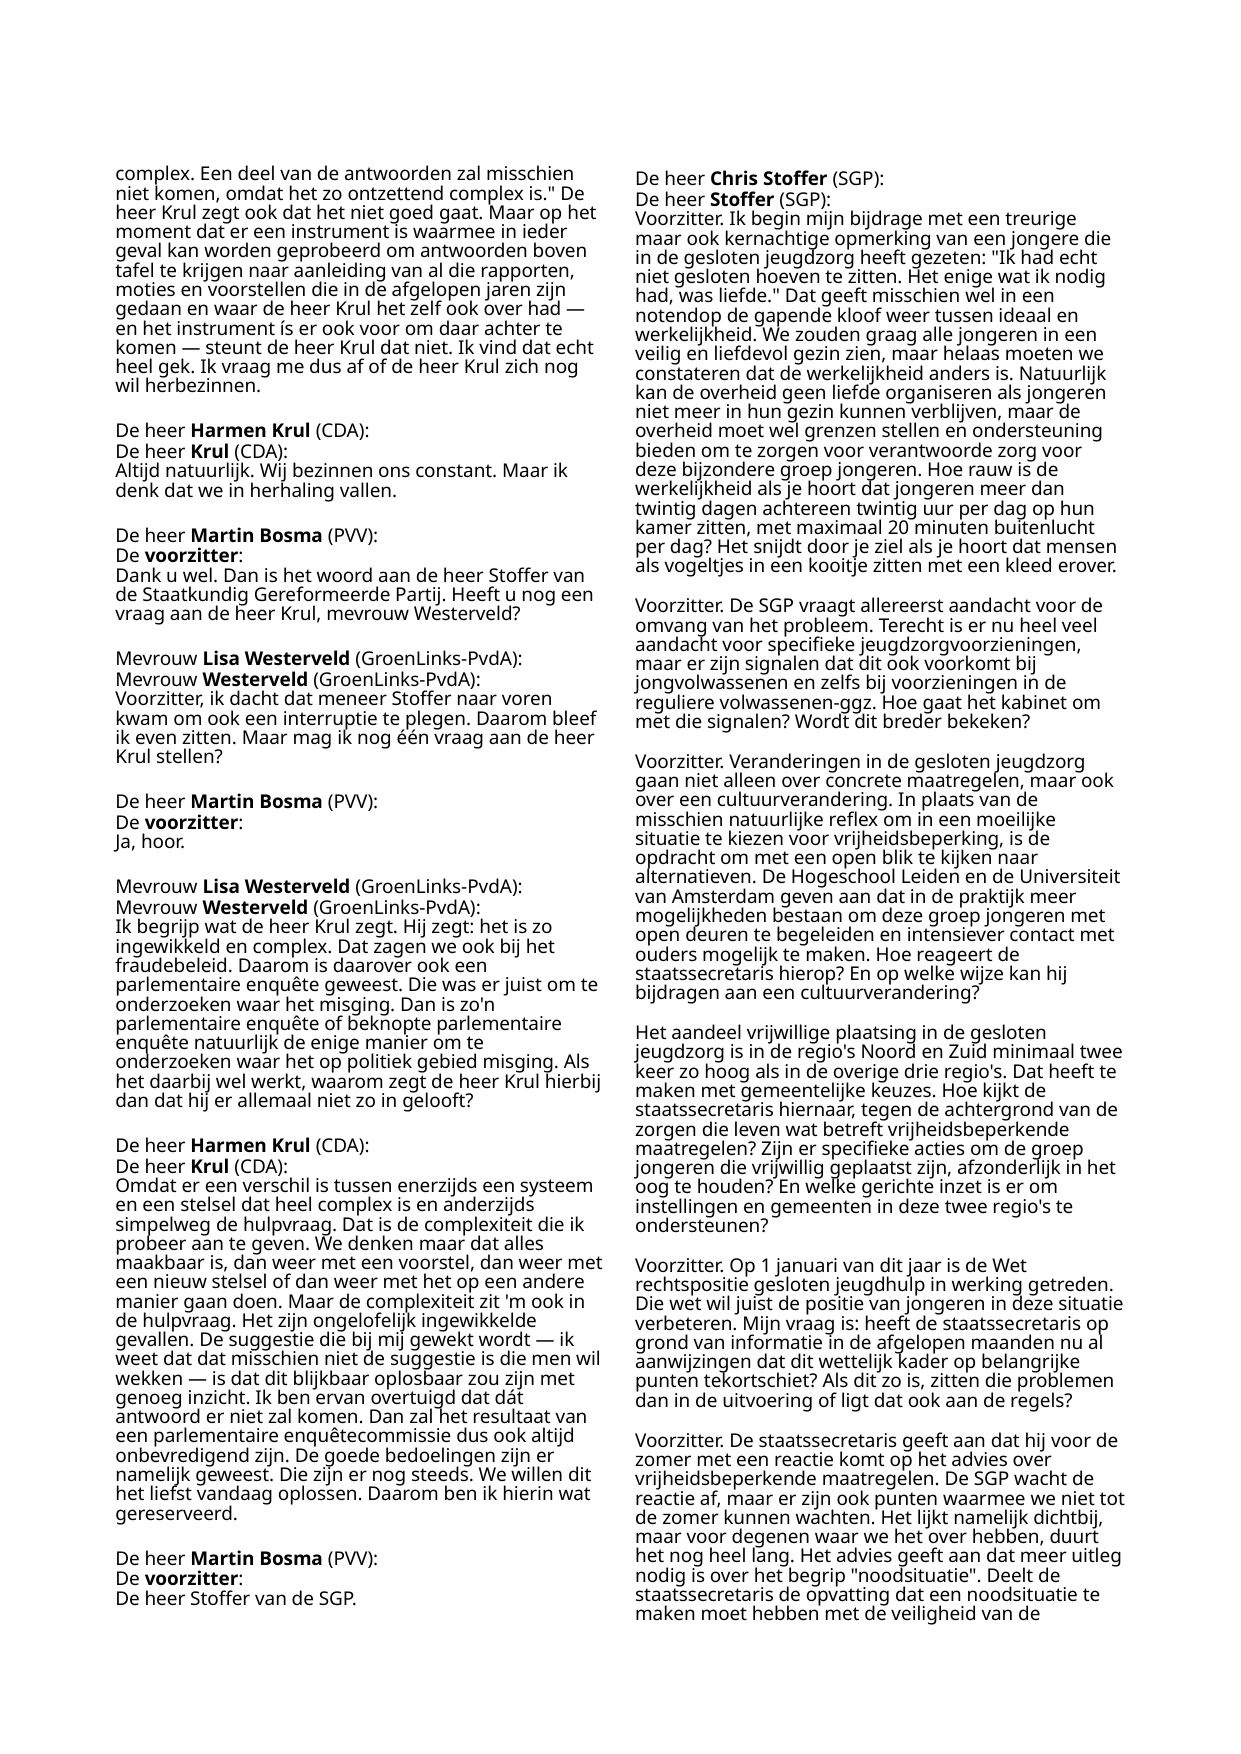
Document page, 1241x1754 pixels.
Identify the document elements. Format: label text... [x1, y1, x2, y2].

text Het aandeel vrijwillige plaatsing in de gesloten jeugdzorg is in de regio's Noord en Zuid minimaal twee keer zo hoog als in de overige drie regio's. Dat heeft te maken met gemeentelijke keuzes. Hoe kijkt de staatssecretaris hiernaar, tegen de achtergrond van de zorgen die leven wat betreft vrijheidsbeperkende maatregelen? Zijn er specifieke acties om de groep jongeren die vrijwillig geplaatst zijn, afzonderlijk in het oog te houden? En welke gerichte inzet is er om instellingen en gemeenten in deze twee regio's te ondersteunen? [635, 1024, 1125, 1236]
text Mevrouw Lisa Westerveld (GroenLinks-PvdA): [115, 645, 605, 671]
text De heer Martin Bosma (PVV): [115, 522, 605, 547]
text Mevrouw Westerveld (GroenLinks-PvdA): [115, 899, 605, 918]
text Altijd natuurlijk. Wij bezinnen ons constant. Maar ik denk dat we in herhaling vallen. [115, 462, 605, 501]
text De heer Stoffer van de SGP. [115, 1590, 605, 1609]
text Voorzitter. Veranderingen in de gesloten jeugdzorg gaan niet alleen over concrete maatregelen, maar ook over een cultuurverandering. In plaats van de misschien natuurlijke reflex om in een moeilijke situatie te kiezen voor vrijheidsbeperking, is de opdracht om met een open blik te kijken naar alternatieven. De Hogeschool Leiden en de Universiteit van Amsterdam geven aan dat in de praktijk meer mogelijkheden bestaan om deze groep jongeren met open deuren te begeleiden en intensiever contact met ouders mogelijk te maken. Hoe reageert de staatssecretaris hierop? En op welke wijze kan hij bijdragen aan een cultuurverandering? [635, 753, 1125, 1003]
text Dank u wel. Dan is het woord aan de heer Stoffer van de Staatkundig Gereformeerde Partij. Heeft u nog een vraag aan de heer Krul, mevrouw Westerveld? [115, 567, 605, 624]
text De heer Krul (CDA): [115, 1158, 605, 1177]
text De heer Krul (CDA): [115, 443, 605, 462]
text complex. Een deel van de antwoorden zal misschien niet komen, omdat het zo ontzettend complex is." De heer Krul zegt ook dat het niet goed gaat. Maar op het moment dat er een instrument is waarmee in ieder geval kan worden geprobeerd om antwoorden boven tafel te krijgen naar aanleiding van al die rapporten, moties en voorstellen die in de afgelopen jaren zijn gedaan en waar de heer Krul het zelf ook over had — en het instrument ís er ook voor om daar achter te komen — steunt de heer Krul dat niet. Ik vind dat echt heel gek. Ik vraag me dus af of de heer Krul zich nog wil herbezinnen. [115, 165, 605, 397]
text Voorzitter. De staatssecretaris geeft aan dat hij voor de zomer met een reactie komt op het advies over vrijheidsbeperkende maatregelen. De SGP wacht de reactie af, maar er zijn ook punten waarmee we niet tot de zomer kunnen wachten. Het lijkt namelijk dichtbij, maar voor degenen waar we het over hebben, duurt het nog heel lang. Het advies geeft aan dat meer uitleg nodig is over het begrip "noodsituatie". Deelt de staatssecretaris de opvatting dat een noodsituatie te maken moet hebben met de veiligheid van de [635, 1432, 1125, 1624]
text Voorzitter. De SGP vraagt allereerst aandacht voor de omvang van het probleem. Terecht is er nu heel veel aandacht voor specifieke jeugdzorgvoorzieningen, maar er zijn signalen dat dit ook voorkomt bij jongvolwassenen en zelfs bij voorzieningen in de reguliere volwassenen-ggz. Hoe gaat het kabinet om met die signalen? Wordt dit breder bekeken? [635, 597, 1125, 732]
text De heer Harmen Krul (CDA): [115, 417, 605, 443]
text Ik begrijp wat de heer Krul zegt. Hij zegt: het is zo ingewikkeld en complex. Dat zagen we ook bij het fraudebeleid. Daarom is daarover ook een parlementaire enquête geweest. Die was er juist om te onderzoeken waar het misging. Dan is zo'n parlementaire enquête of beknopte parlementaire enquête natuurlijk de enige manier om te onderzoeken waar het op politiek gebied misging. Als het daarbij wel werkt, waarom zegt de heer Krul hierbij dan dat hij er allemaal niet zo in gelooft? [115, 918, 605, 1111]
text Ja, hoor. [115, 833, 605, 853]
text De voorzitter: [115, 814, 605, 833]
text De heer Martin Bosma (PVV): [115, 788, 605, 814]
text De voorzitter: [115, 547, 605, 567]
text Mevrouw Lisa Westerveld (GroenLinks-PvdA): [115, 873, 605, 899]
text De heer Harmen Krul (CDA): [115, 1132, 605, 1158]
text De heer Martin Bosma (PVV): [115, 1545, 605, 1570]
text De heer Stoffer (SGP): [635, 191, 1125, 210]
text De voorzitter: [115, 1570, 605, 1590]
text De heer Chris Stoffer (SGP): [635, 165, 1125, 191]
text Voorzitter. Op 1 januari van dit jaar is de Wet rechtspositie gesloten jeugdhulp in werking getreden. Die wet wil juist de positie van jongeren in deze situatie verbeteren. Mijn vraag is: heeft de staatssecretaris op grond van informatie in de afgelopen maanden nu al aanwijzingen dat dit wettelijk kader op belangrijke punten tekortschiet? Als dit zo is, zitten die problemen dan in de uitvoering of ligt dat ook aan de regels? [635, 1257, 1125, 1411]
text Omdat er een verschil is tussen enerzijds een systeem en een stelsel dat heel complex is en anderzijds simpelweg de hulpvraag. Dat is de complexiteit die ik probeer aan te geven. We denken maar dat alles maakbaar is, dan weer met een voorstel, dan weer met een nieuw stelsel of dan weer met het op een andere manier gaan doen. Maar de complexiteit zit 'm ook in de hulpvraag. Het zijn ongelofelijk ingewikkelde gevallen. De suggestie die bij mij gewekt wordt — ik weet dat dat misschien niet de suggestie is die men wil wekken — is dat dit blijkbaar oplosbaar zou zijn met genoeg inzicht. Ik ben ervan overtuigd dat dát antwoord er niet zal komen. Dan zal het resultaat van een parlementaire enquêtecommissie dus ook altijd onbevredigend zijn. De goede bedoelingen zijn er namelijk geweest. Die zijn er nog steeds. We willen dit het liefst vandaag oplossen. Daarom ben ik hierin wat gereserveerd. [115, 1177, 605, 1524]
text Voorzitter. Ik begin mijn bijdrage met een treurige maar ook kernachtige opmerking van een jongere die in de gesloten jeugdzorg heeft gezeten: "Ik had echt niet gesloten hoeven te zitten. Het enige wat ik nodig had, was liefde." Dat geeft misschien wel in een notendop de gapende kloof weer tussen ideaal en werkelijkheid. We zouden graag alle jongeren in een veilig en liefdevol gezin zien, maar helaas moeten we constateren dat de werkelijkheid anders is. Natuurlijk kan de overheid geen liefde organiseren als jongeren niet meer in hun gezin kunnen verblijven, maar de overheid moet wel grenzen stellen en ondersteuning bieden om te zorgen voor verantwoorde zorg voor deze bijzondere groep jongeren. Hoe rauw is de werkelijkheid als je hoort dat jongeren meer dan twintig dagen achtereen twintig uur per dag op hun kamer zitten, met maximaal 20 minuten buitenlucht per dag? Het snijdt door je ziel als je hoort dat mensen als vogeltjes in een kooitje zitten met een kleed erover. [635, 210, 1125, 577]
text Voorzitter, ik dacht dat meneer Stoffer naar voren kwam om ook een interruptie te plegen. Daarom bleef ik even zitten. Maar mag ik nog één vraag aan de heer Krul stellen? [115, 690, 605, 767]
text Mevrouw Westerveld (GroenLinks-PvdA): [115, 671, 605, 690]
